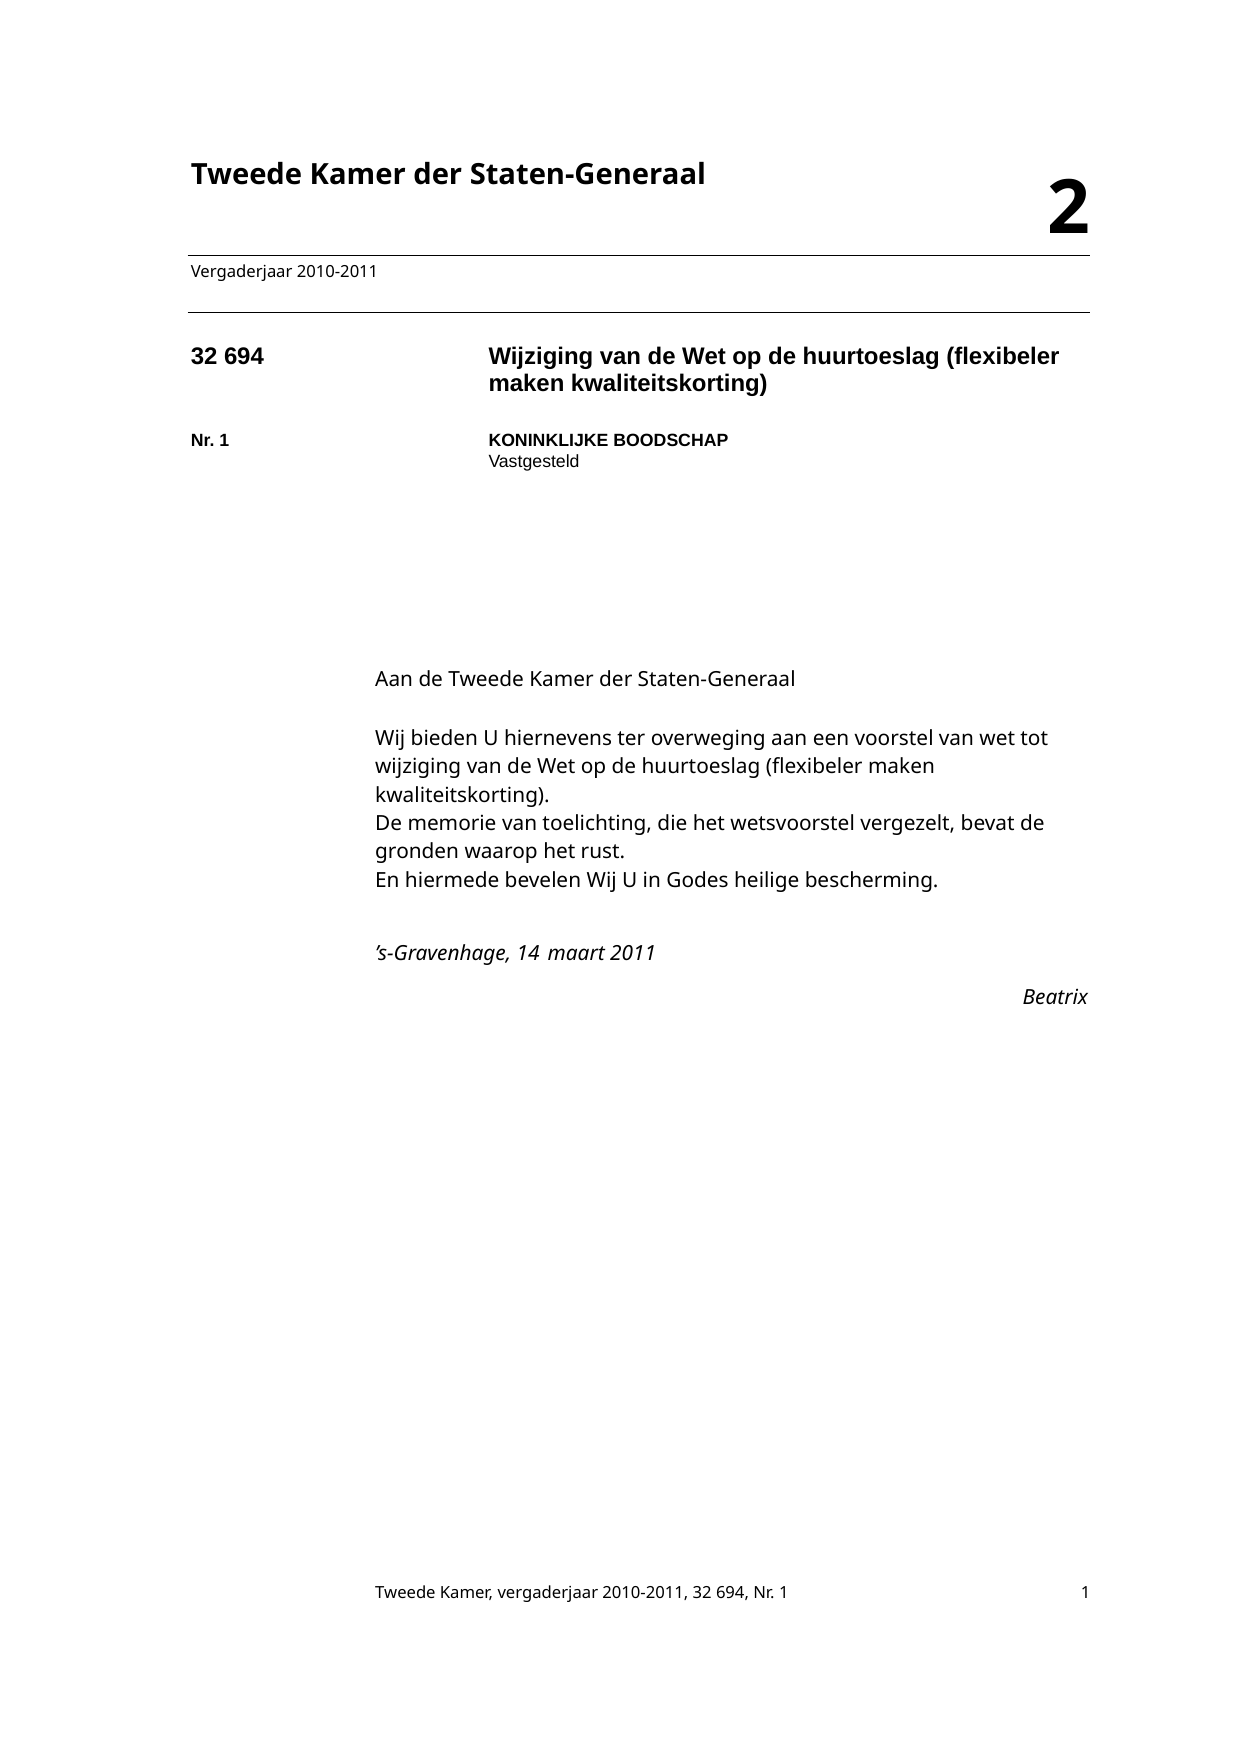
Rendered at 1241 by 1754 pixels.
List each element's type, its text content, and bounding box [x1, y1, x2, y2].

table_cell 32 694 [188, 339, 485, 427]
table_cell Vergaderjaar 2010-2011 [188, 256, 485, 312]
table_cell [485, 313, 1090, 339]
text En hiermede bevelen Wij U in Godes heilige bescherming. [375, 865, 1090, 893]
text Beatrix [375, 982, 1090, 1010]
table_cell [485, 256, 1090, 312]
table_cell KONINKLIJKE BOODSCHAP Vastgesteld [485, 427, 1090, 546]
table_header Tweede Kamer der Staten-Generaal [188, 150, 909, 255]
table_cell Nr. 1 [188, 427, 485, 546]
text Wij bieden U hiernevens ter overweging aan een voorstel van wet tot wijziging van de Wet op de huurtoeslag (flexibeler maken kwaliteitskorting). [375, 723, 1090, 808]
text ’s-Gravenhage, 14 maart 2011 [375, 938, 1090, 967]
text Aan de Tweede Kamer der Staten-Generaal [375, 664, 1090, 693]
table_cell [188, 313, 485, 339]
table_header 2 [910, 150, 1090, 255]
table_cell Wijziging van de Wet op de huurtoeslag (flexibeler maken kwaliteitskorting) [485, 339, 1090, 427]
text De memorie van toelichting, die het wetsvoorstel vergezelt, bevat de gronden waarop het rust. [375, 808, 1090, 865]
